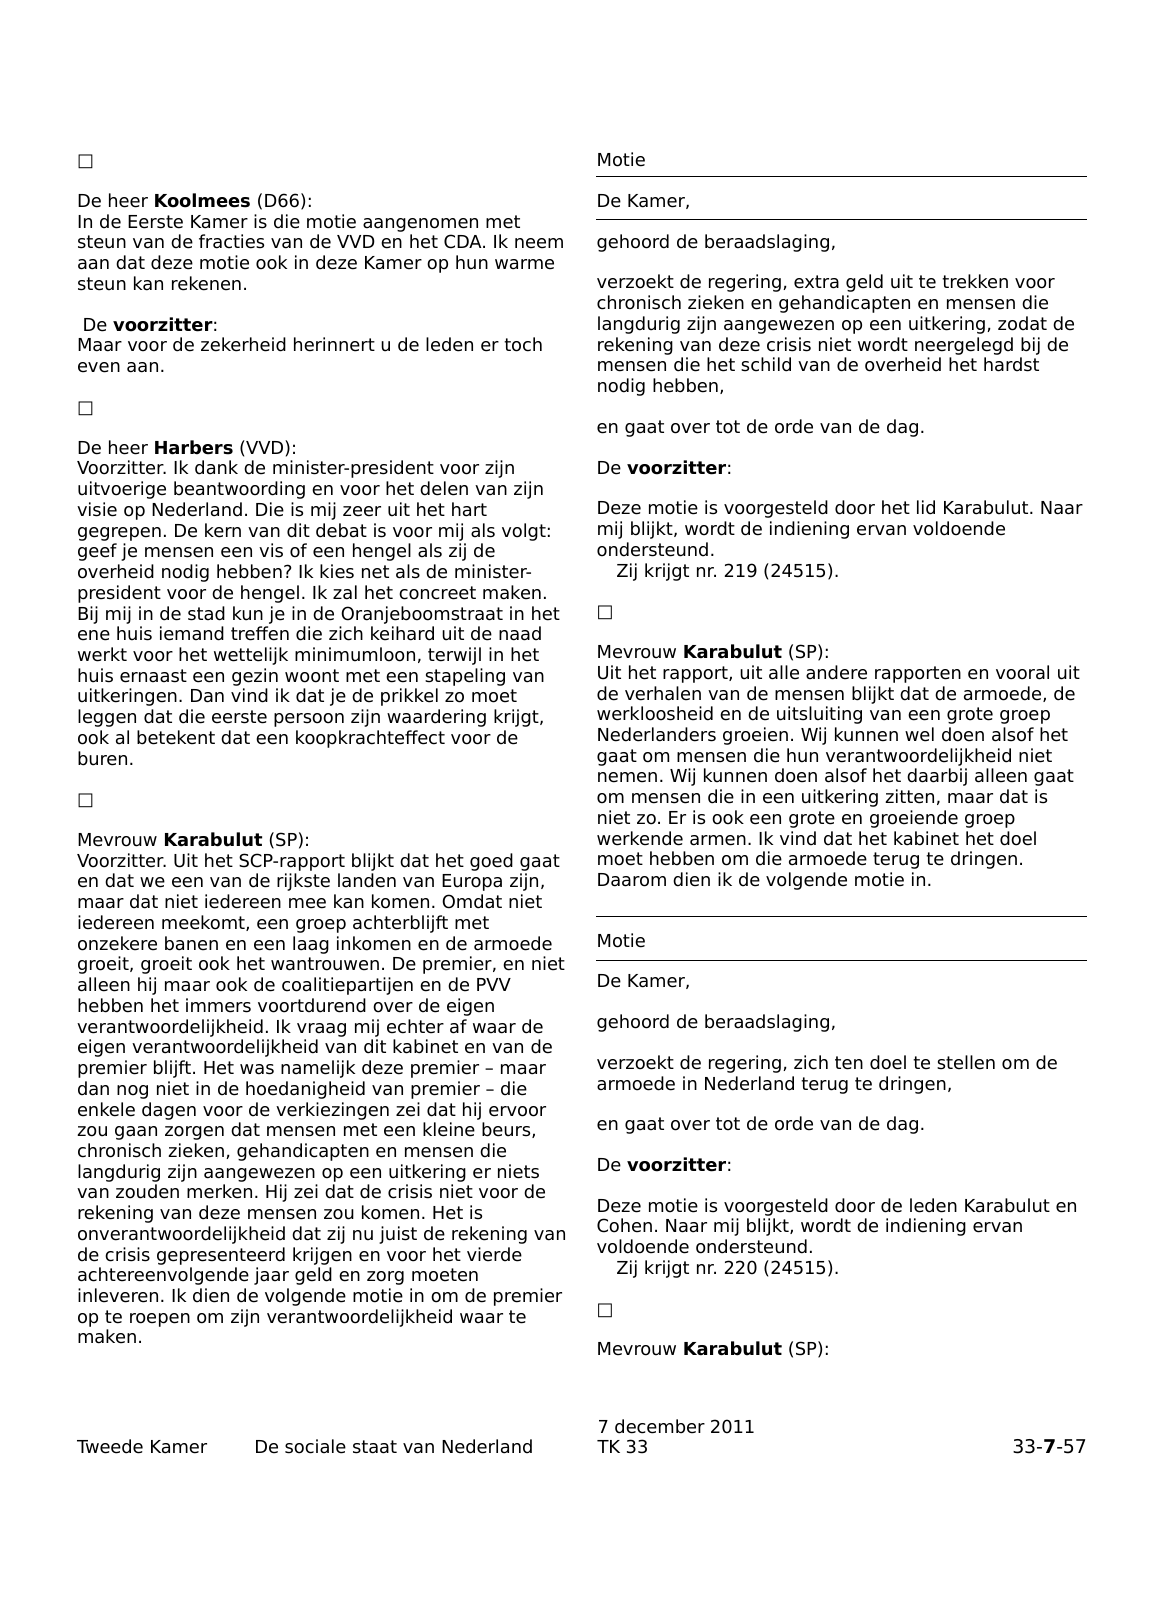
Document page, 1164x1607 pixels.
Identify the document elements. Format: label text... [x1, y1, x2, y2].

text en gaat over tot de orde van de dag. [596, 1114, 1087, 1135]
text Motie [596, 150, 1087, 171]
text Motie [596, 931, 1087, 951]
text □ [77, 150, 567, 171]
text en gaat over tot de orde van de dag. [596, 417, 1087, 437]
text De Kamer, [596, 971, 1087, 992]
text □ [77, 789, 567, 810]
text De Kamer, [596, 191, 1087, 212]
text De voorzitter: [596, 1155, 1087, 1176]
text In de Eerste Kamer is die motie aangenomen met steun van de fracties van de VVD en het CDA. Ik neem aan dat deze motie ook in deze Kamer op hun warme steun kan rekenen. [77, 212, 567, 294]
text Voorzitter. Ik dank de minister-president voor zijn uitvoerige beantwoording en voor het delen van zijn visie op Nederland. Die is mij zeer uit het hart gegrepen. De kern van dit debat is voor mij als volgt: geef je mensen een vis of een hengel als zij de overheid nodig hebben? Ik kies net als de minister-president voor de hengel. Ik zal het concreet maken. Bij mij in de stad kun je in de Oranjeboomstraat in het ene huis iemand treffen die zich keihard uit de naad werkt voor het wettelijk minimumloon, terwijl in het huis ernaast een gezin woont met een stapeling van uitkeringen. Dan vind ik dat je de prikkel zo moet leggen dat die eerste persoon zijn waardering krijgt, ook al betekent dat een koopkrachteffect voor de buren. [77, 458, 567, 769]
text Mevrouw Karabulut (SP): [596, 1339, 1087, 1360]
text Zij krijgt nr. 220 (24515). [596, 1258, 1087, 1278]
text □ [77, 397, 567, 417]
text De voorzitter: [77, 314, 567, 335]
text gehoord de beraadslaging, [596, 1012, 1087, 1033]
text Uit het rapport, uit alle andere rapporten en vooral uit de verhalen van de mensen blijkt dat de armoede, de werkloosheid en de uitsluiting van een grote groep Nederlanders groeien. Wij kunnen wel doen alsof het gaat om mensen die hun verantwoordelijkheid niet nemen. Wij kunnen doen alsof het daarbij alleen gaat om mensen die in een uitkering zitten, maar dat is niet zo. Er is ook een grote en groeiende groep werkende armen. Ik vind dat het kabinet het doel moet hebben om die armoede terug te dringen. Daarom dien ik de volgende motie in. [596, 663, 1087, 891]
text Mevrouw Karabulut (SP): [77, 830, 567, 851]
text De voorzitter: [596, 457, 1087, 478]
text De heer Koolmees (D66): [77, 191, 567, 212]
text Deze motie is voorgesteld door de leden Karabulut en Cohen. Naar mij blijkt, wordt de indiening ervan voldoende ondersteund. [596, 1196, 1087, 1258]
text gehoord de beraadslaging, [596, 232, 1087, 252]
text verzoekt de regering, extra geld uit te trekken voor chronisch zieken en gehandicapten en mensen die langdurig zijn aangewezen op een uitkering, zodat de rekening van deze crisis niet wordt neergelegd bij de mensen die het schild van de overheid het hardst nodig hebben, [596, 272, 1087, 397]
text □ [596, 1298, 1087, 1319]
text Deze motie is voorgesteld door het lid Karabulut. Naar mij blijkt, wordt de indiening ervan voldoende ondersteund. [596, 498, 1087, 560]
text De heer Harbers (VVD): [77, 437, 567, 458]
text Voorzitter. Uit het SCP-rapport blijkt dat het goed gaat en dat we een van de rijkste landen van Europa zijn, maar dat niet iedereen mee kan komen. Omdat niet iedereen meekomt, een groep achterblijft met onzekere banen en een laag inkomen en de armoede groeit, groeit ook het wantrouwen. De premier, en niet alleen hij maar ook de coalitiepartijen en de PVV hebben het immers voortdurend over de eigen verantwoordelijkheid. Ik vraag mij echter af waar de eigen verantwoordelijkheid van dit kabinet en van de premier blijft. Het was namelijk deze premier – maar dan nog niet in de hoedanigheid van premier – die enkele dagen voor de verkiezingen zei dat hij ervoor zou gaan zorgen dat mensen met een kleine beurs, chronisch zieken, gehandicapten en mensen die langdurig zijn aangewezen op een uitkering er niets van zouden merken. Hij zei dat de crisis niet voor de rekening van deze mensen zou komen. Het is onverantwoordelijkheid dat zij nu juist de rekening van de crisis gepresenteerd krijgen en voor het vierde achtereenvolgende jaar geld en zorg moeten inleveren. Ik dien de volgende motie in om de premier op te roepen om zijn verantwoordelijkheid waar te maken. [77, 851, 567, 1348]
text verzoekt de regering, zich ten doel te stellen om de armoede in Nederland terug te dringen, [596, 1053, 1087, 1094]
text □ [596, 601, 1087, 622]
text Zij krijgt nr. 219 (24515). [596, 560, 1087, 581]
text Maar voor de zekerheid herinnert u de leden er toch even aan. [77, 335, 567, 377]
text Mevrouw Karabulut (SP): [596, 642, 1087, 663]
